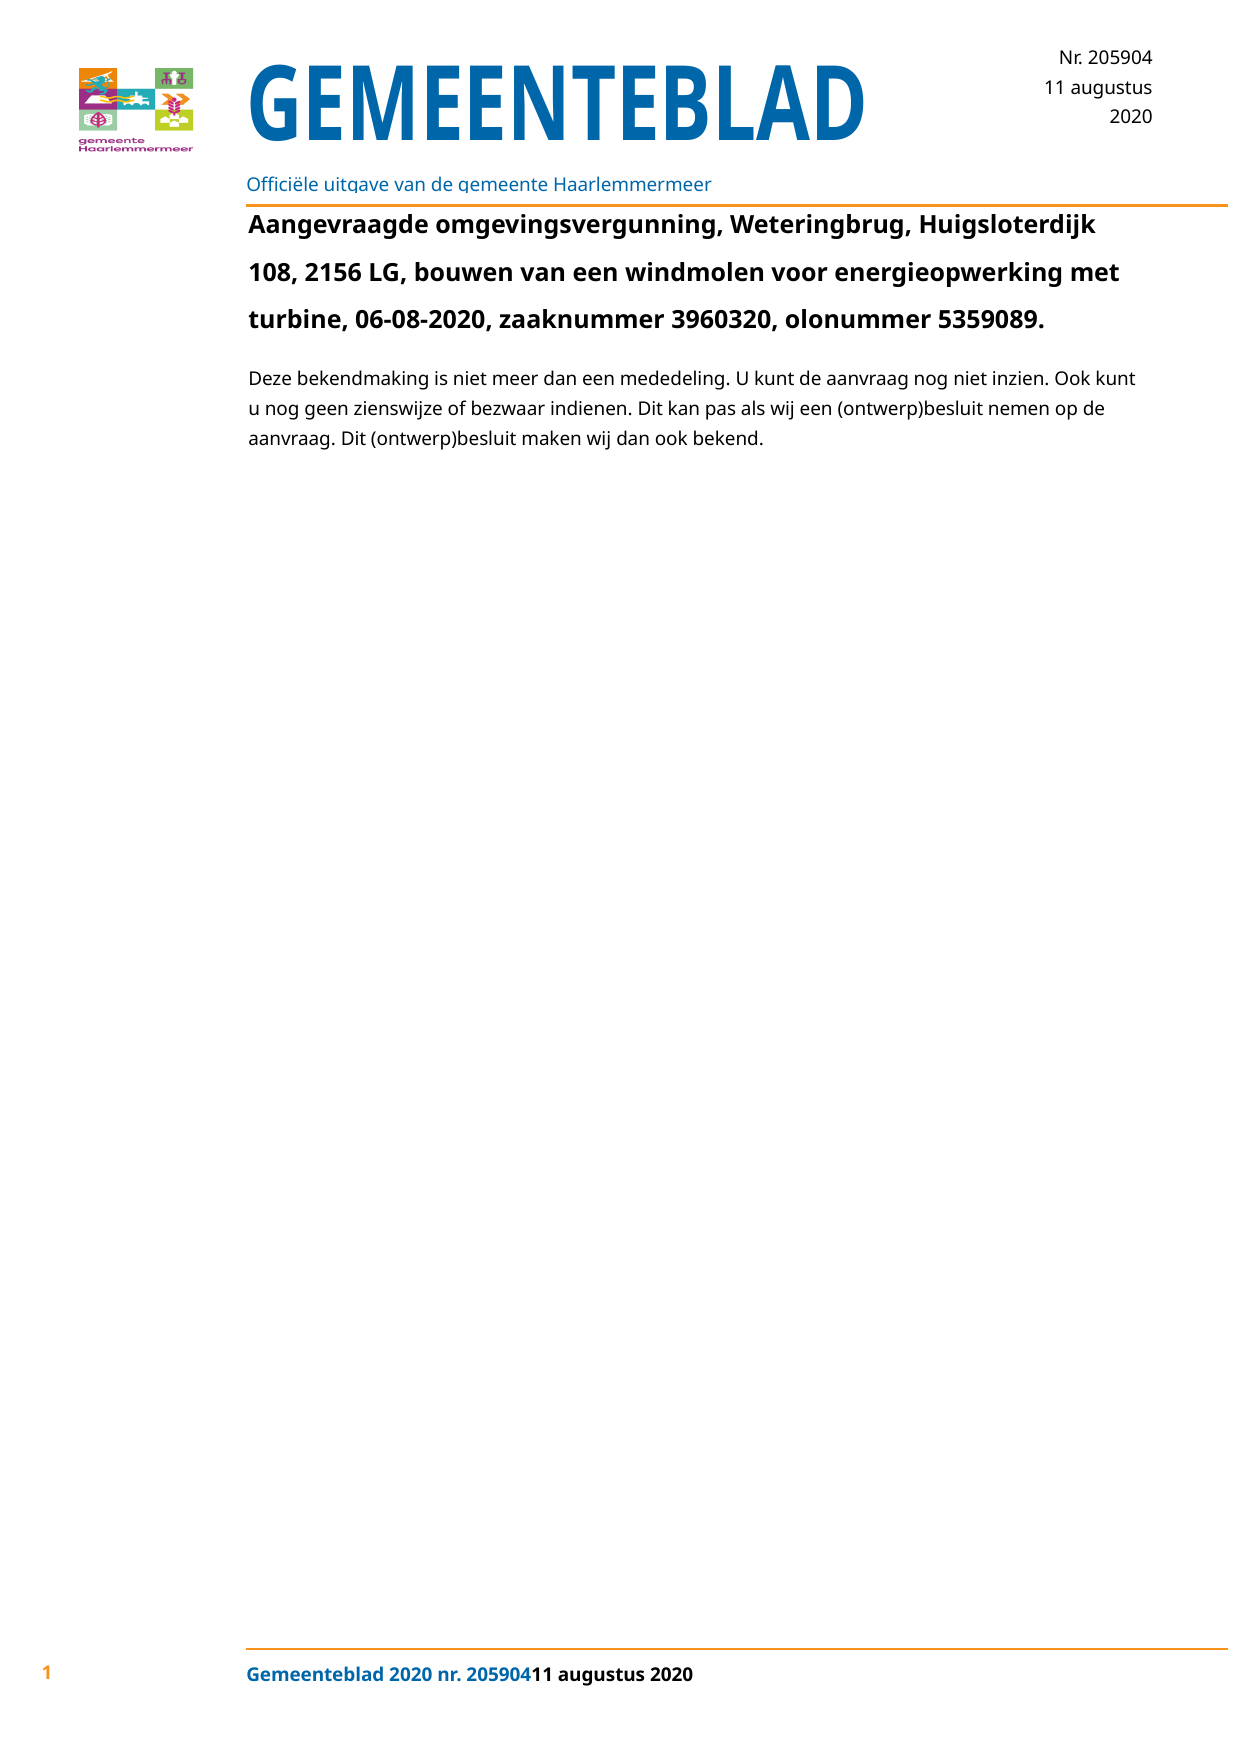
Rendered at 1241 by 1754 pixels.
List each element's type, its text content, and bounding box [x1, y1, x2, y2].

text Aangevraagde omgevingsvergunning, Weteringbrug, Huigsloterdijk 108, 2156 LG, bouwen van een windmolen voor energieopwerking met turbine, 06-08-2020, zaaknummer 3960320, olonummer 5359089. [248, 207, 1152, 336]
picture [41, 47, 231, 172]
text Deze bekendmaking is niet meer dan een mededeling. U kunt de aanvraag nog niet inzien. Ook kunt u nog geen zienswijze of bezwaar indienen. Dit kan pas als wij een (ontwerp)besluit nemen op de aanvraag. Dit (ontwerp)besluit maken wij dan ook bekend. [248, 366, 1152, 450]
